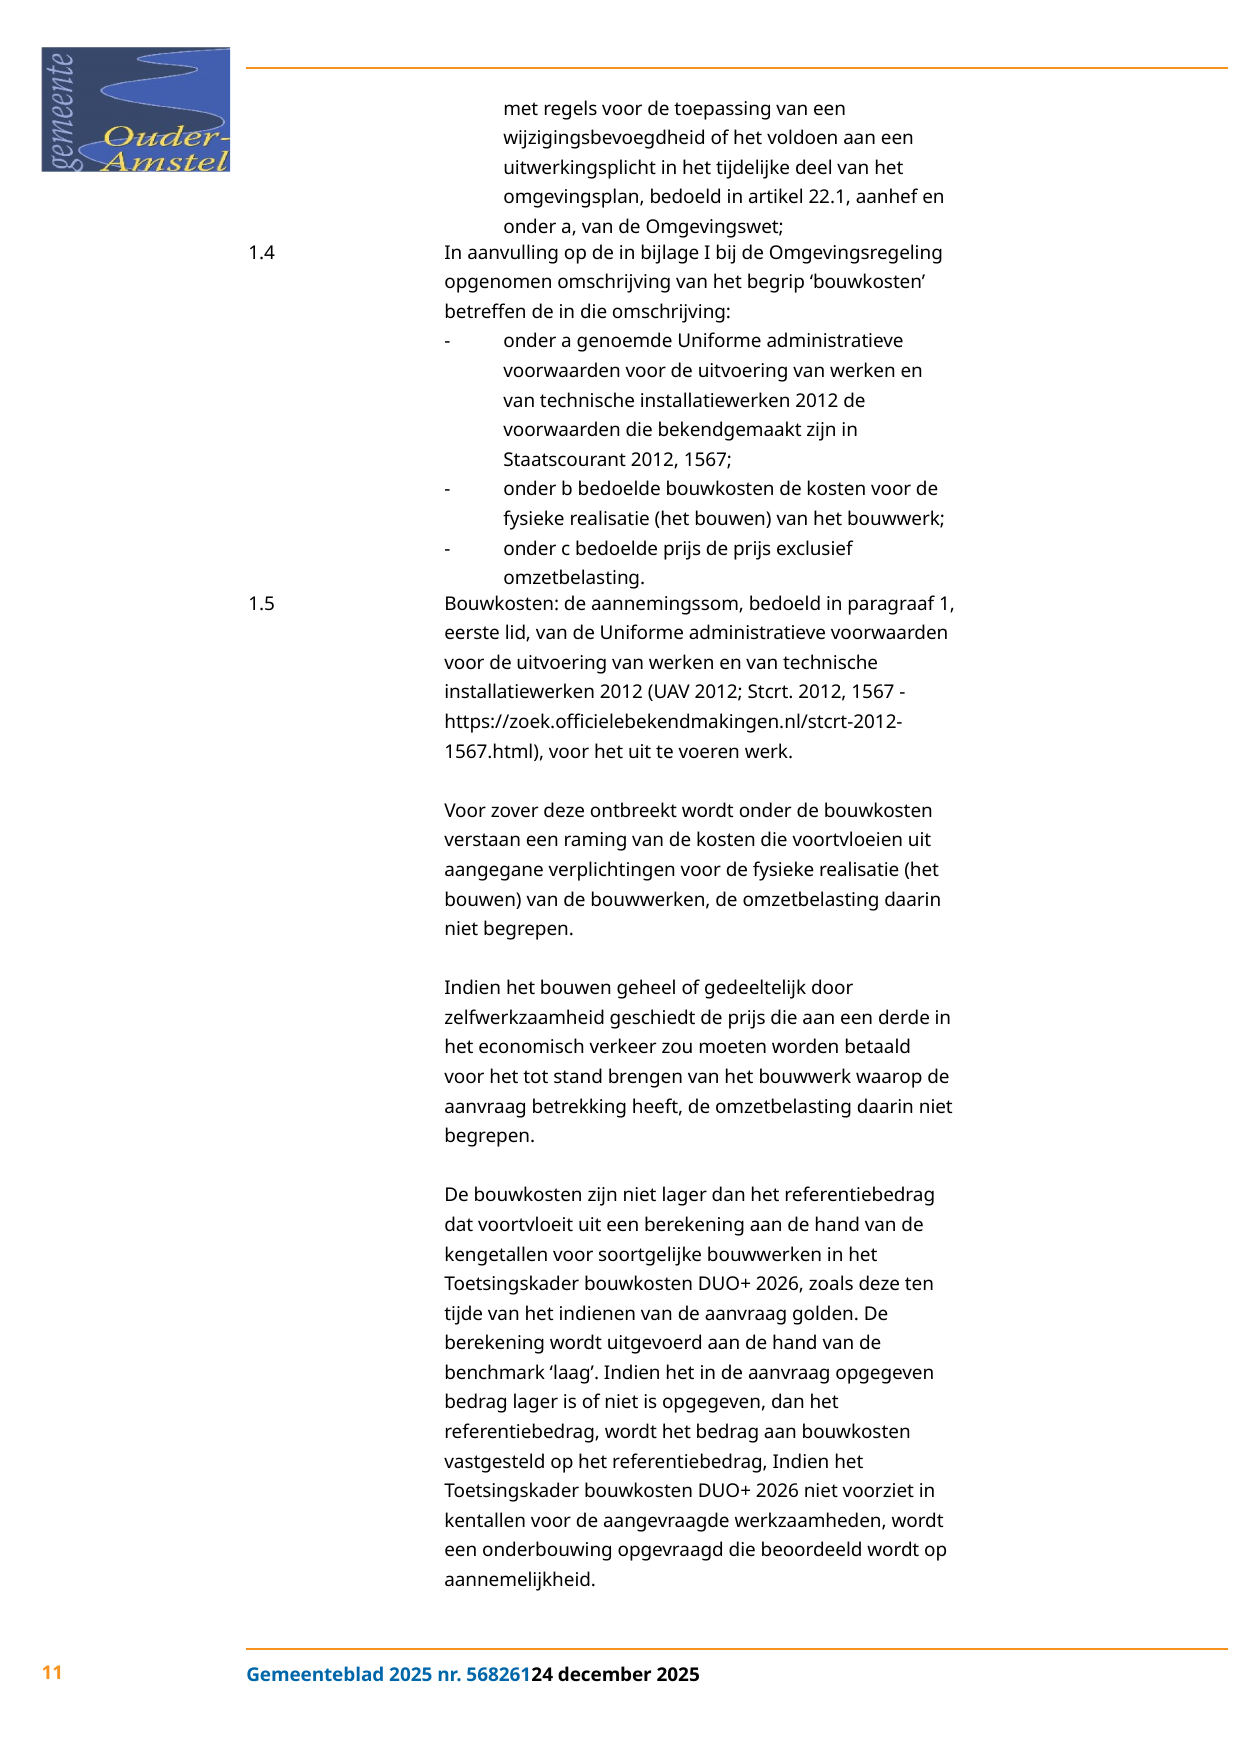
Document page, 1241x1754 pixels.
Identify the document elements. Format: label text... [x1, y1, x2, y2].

table_cell Bouwkosten: de aannemingssom, bedoeld in paragraaf 1, eerste lid, van de Uniforme administratieve voorwaarden voor de uitvoering van werken en van technische installatiewerken 2012 (UAV 2012; Stcrt. 2012, 1567 - https://zoek.officielebekendmakingen.nl/stcrt-2012-1567.html), voor het uit te voeren werk. Voor zover deze ontbreekt wordt onder de bouwkosten verstaan een raming van de kosten die voortvloeien uit aangegane verplichtingen voor de fysieke realisatie (het bouwen) van de bouwwerken, de omzetbelasting daarin niet begrepen. Indien het bouwen geheel of gedeeltelijk door zelfwerkzaamheid geschiedt de prijs die aan een derde in het economisch verkeer zou moeten worden betaald voor het tot stand brengen van het bouwwerk waarop de aanvraag betrekking heeft, de omzetbelasting daarin niet begrepen. De bouwkosten zijn niet lager dan het referentiebedrag dat voortvloeit uit een berekening aan de hand van de kengetallen voor soortgelijke bouwwerken in het Toetsingskader bouwkosten DUO+ 2026, zoals deze ten tijde van het indienen van de aanvraag golden. De berekening wordt uitgevoerd aan de hand van de benchmark ‘laag’. Indien het in de aanvraag opgegeven bedrag lager is of niet is opgegeven, dan het referentiebedrag, wordt het bedrag aan bouwkosten vastgesteld op het referentiebedrag, Indien het Toetsingskader bouwkosten DUO+ 2026 niet voorziet in kentallen voor de aangevraagde werkzaamheden, wordt een onderbouwing opgevraagd die beoordeeld wordt op aannemelijkheid. [444, 590, 956, 1592]
picture [41, 47, 231, 172]
table_cell [956, 590, 1152, 1592]
table_cell [248, 95, 444, 239]
table_cell In aanvulling op de in bijlage I bij de Omgevingsregeling opgenomen omschrijving van het begrip ‘bouwkosten’ betreffen de in die omschrijving: onder a genoemde Uniforme administratieve voorwaarden voor de uitvoering van werken en van technische installatiewerken 2012 de voorwaarden die bekendgemaakt zijn in Staatscourant 2012, 1567; onder b bedoelde bouwkosten de kosten voor de fysieke realisatie (het bouwen) van het bouwwerk; onder c bedoelde prijs de prijs exclusief omzetbelasting. [444, 239, 956, 590]
table_cell 1.5 [248, 590, 444, 1592]
table_cell [956, 95, 1152, 239]
table_cell met regels voor de toepassing van een wijzigingsbevoegdheid of het voldoen aan een uitwerkingsplicht in het tijdelijke deel van het omgevingsplan, bedoeld in artikel 22.1, aanhef en onder a, van de Omgevingswet; [444, 95, 956, 239]
table_cell [956, 239, 1152, 590]
table_cell 1.4 [248, 239, 444, 590]
